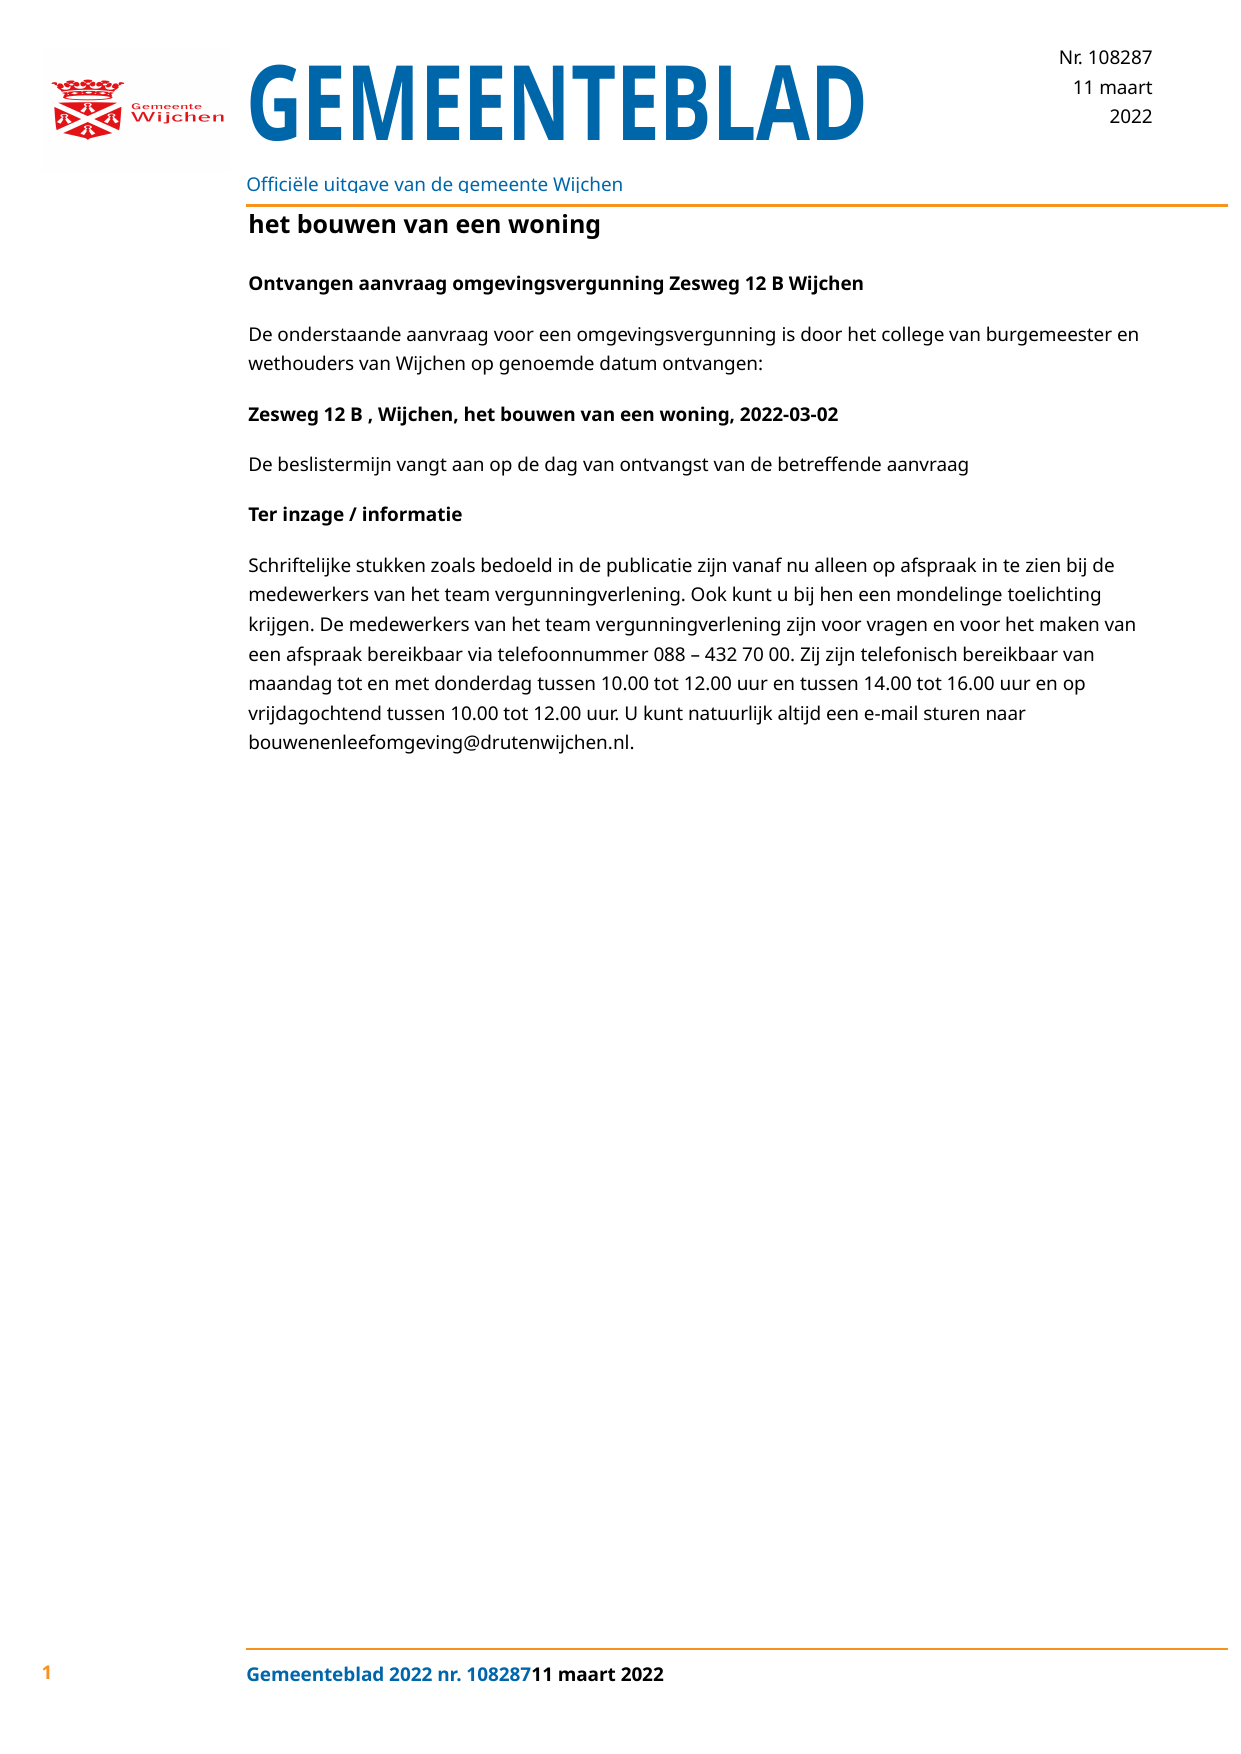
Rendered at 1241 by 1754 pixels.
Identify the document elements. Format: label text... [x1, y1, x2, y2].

text Zesweg 12 B , Wijchen, het bouwen van een woning, 2022-03-02 [248, 401, 1152, 426]
text Schriftelijke stukken zoals bedoeld in de publicatie zijn vanaf nu alleen op afspraak in te zien bij de medewerkers van het team vergunningverlening. Ook kunt u bij hen een mondelinge toelichting krijgen. De medewerkers van het team vergunningverlening zijn voor vragen en voor het maken van een afspraak bereikbaar via telefoonnummer 088 – 432 70 00. Zij zijn telefonisch bereikbaar van maandag tot en met donderdag tussen 10.00 tot 12.00 uur en tussen 14.00 tot 16.00 uur en op vrijdagochtend tussen 10.00 tot 12.00 uur. U kunt natuurlijk altijd een e-mail sturen naar bouwenenleefomgeving@drutenwijchen.nl. [248, 552, 1152, 755]
text De onderstaande aanvraag voor een omgevingsvergunning is door het college van burgemeester en wethouders van Wijchen op genoemde datum ontvangen: [248, 321, 1152, 376]
picture [41, 47, 231, 172]
text De beslistermijn vangt aan op de dag van ontvangst van de betreffende aanvraag [248, 451, 1152, 477]
text Ontvangen aanvraag omgevingsvergunning Zesweg 12 B Wijchen [248, 270, 1152, 296]
text het bouwen van een woning [248, 207, 1152, 241]
text Ter inzage / informatie [248, 502, 1152, 527]
